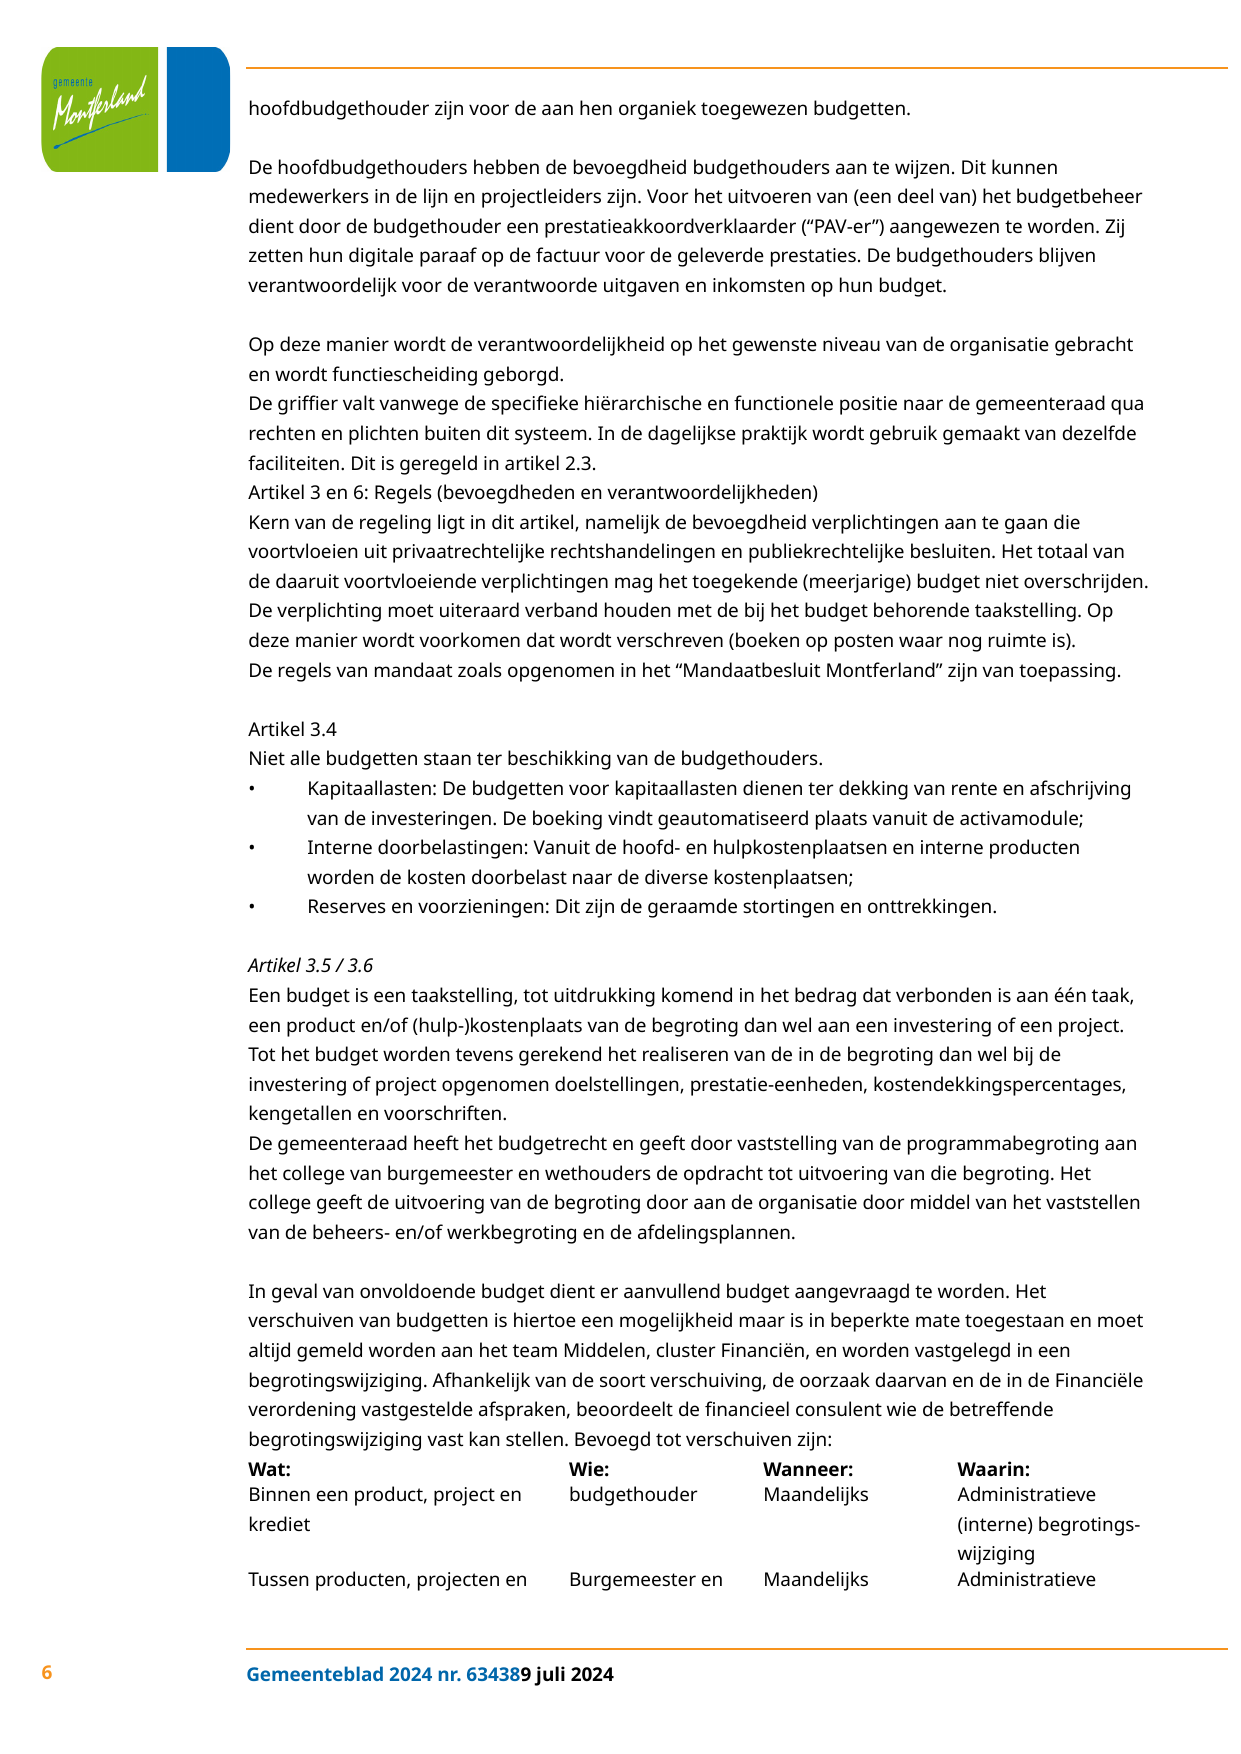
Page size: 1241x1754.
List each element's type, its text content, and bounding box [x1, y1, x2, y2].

text hoofdbudgethouder zijn voor de aan hen organiek toegewezen budgetten. [248, 95, 1152, 121]
table_cell budgethouder [569, 1481, 763, 1566]
text Een budget is een taakstelling, tot uitdrukking komend in het bedrag dat verbonden is aan één taak, een product en/of (hulp-)kostenplaats van de begroting dan wel aan een investering of een project. Tot het budget worden tevens gerekend het realiseren van de in de begroting dan wel bij de investering of project opgenomen doelstellingen, prestatie-eenheden, kostendekkingspercentages, kengetallen en voorschriften. [248, 982, 1152, 1126]
table_cell Maandelijks [763, 1566, 957, 1592]
table_cell Burgemeester en [569, 1566, 763, 1592]
table_cell Binnen een product, project en krediet [248, 1481, 569, 1566]
text De regels van mandaat zoals opgenomen in het “Mandaatbesluit Montferland” zijn van toepassing. [248, 657, 1152, 683]
list Kapitaallasten: De budgetten voor kapitaallasten dienen ter dekking van rente en afschrijving van de investeringen. De boeking vindt geautomatiseerd plaats vanuit de activamodule; [248, 775, 1152, 831]
table_cell Administratieve [958, 1566, 1152, 1592]
text Artikel 3.4 [248, 716, 1152, 742]
text Artikel 3.5 / 3.6 [248, 953, 1152, 978]
table_header Wanneer: [763, 1456, 957, 1481]
text Kern van de regeling ligt in dit artikel, namelijk de bevoegdheid verplichtingen aan te gaan die voortvloeien uit privaatrechtelijke rechtshandelingen en publiekrechtelijke besluiten. Het totaal van de daaruit voortvloeiende verplichtingen mag het toegekende (meerjarige) budget niet overschrijden. De verplichting moet uiteraard verband houden met de bij het budget behorende taakstelling. Op deze manier wordt voorkomen dat wordt verschreven (boeken op posten waar nog ruimte is). [248, 509, 1152, 653]
table_header Waarin: [958, 1456, 1152, 1481]
text De griffier valt vanwege de specifieke hiërarchische en functionele positie naar de gemeenteraad qua rechten en plichten buiten dit systeem. In de dagelijkse praktijk wordt gebruik gemaakt van dezelfde faciliteiten. Dit is geregeld in artikel 2.3. [248, 391, 1152, 476]
table_header Wat: [248, 1456, 569, 1481]
picture [41, 47, 231, 172]
table_header Wie: [569, 1456, 763, 1481]
table_cell Tussen producten, projecten en [248, 1566, 569, 1592]
text Op deze manier wordt de verantwoordelijkheid op het gewenste niveau van de organisatie gebracht en wordt functiescheiding geborgd. [248, 331, 1152, 387]
text De gemeenteraad heeft het budgetrecht en geeft door vaststelling van de programmabegroting aan het college van burgemeester en wethouders de opdracht tot uitvoering van die begroting. Het college geeft de uitvoering van de begroting door aan de organisatie door middel van het vaststellen van de beheers- en/of werkbegroting en de afdelingsplannen. [248, 1130, 1152, 1245]
list Interne doorbelastingen: Vanuit de hoofd- en hulpkostenplaatsen en interne producten worden de kosten doorbelast naar de diverse kostenplaatsen; [248, 834, 1152, 890]
text Niet alle budgetten staan ter beschikking van de budgethouders. [248, 746, 1152, 771]
list Reserves en voorzieningen: Dit zijn de geraamde stortingen en onttrekkingen. [248, 893, 1152, 919]
text De hoofdbudgethouders hebben de bevoegdheid budgethouders aan te wijzen. Dit kunnen medewerkers in de lijn en projectleiders zijn. Voor het uitvoeren van (een deel van) het budgetbeheer dient door de budgethouder een prestatieakkoordverklaarder (“PAV-er”) aangewezen te worden. Zij zetten hun digitale paraaf op de factuur voor de geleverde prestaties. De budgethouders blijven verantwoordelijk voor de verantwoorde uitgaven en inkomsten op hun budget. [248, 154, 1152, 298]
table_cell Maandelijks [763, 1481, 957, 1566]
table_cell Administratieve (interne) begrotings-wijziging [958, 1481, 1152, 1566]
text In geval van onvoldoende budget dient er aanvullend budget aangevraagd te worden. Het verschuiven van budgetten is hiertoe een mogelijkheid maar is in beperkte mate toegestaan en moet altijd gemeld worden aan het team Middelen, cluster Financiën, en worden vastgelegd in een begrotingswijziging. Afhankelijk van de soort verschuiving, de oorzaak daarvan en de in de Financiële verordening vastgestelde afspraken, beoordeelt de financieel consulent wie de betreffende begrotingswijziging vast kan stellen. Bevoegd tot verschuiven zijn: [248, 1278, 1152, 1452]
text Artikel 3 en 6: Regels (bevoegdheden en verantwoordelijkheden) [248, 479, 1152, 505]
